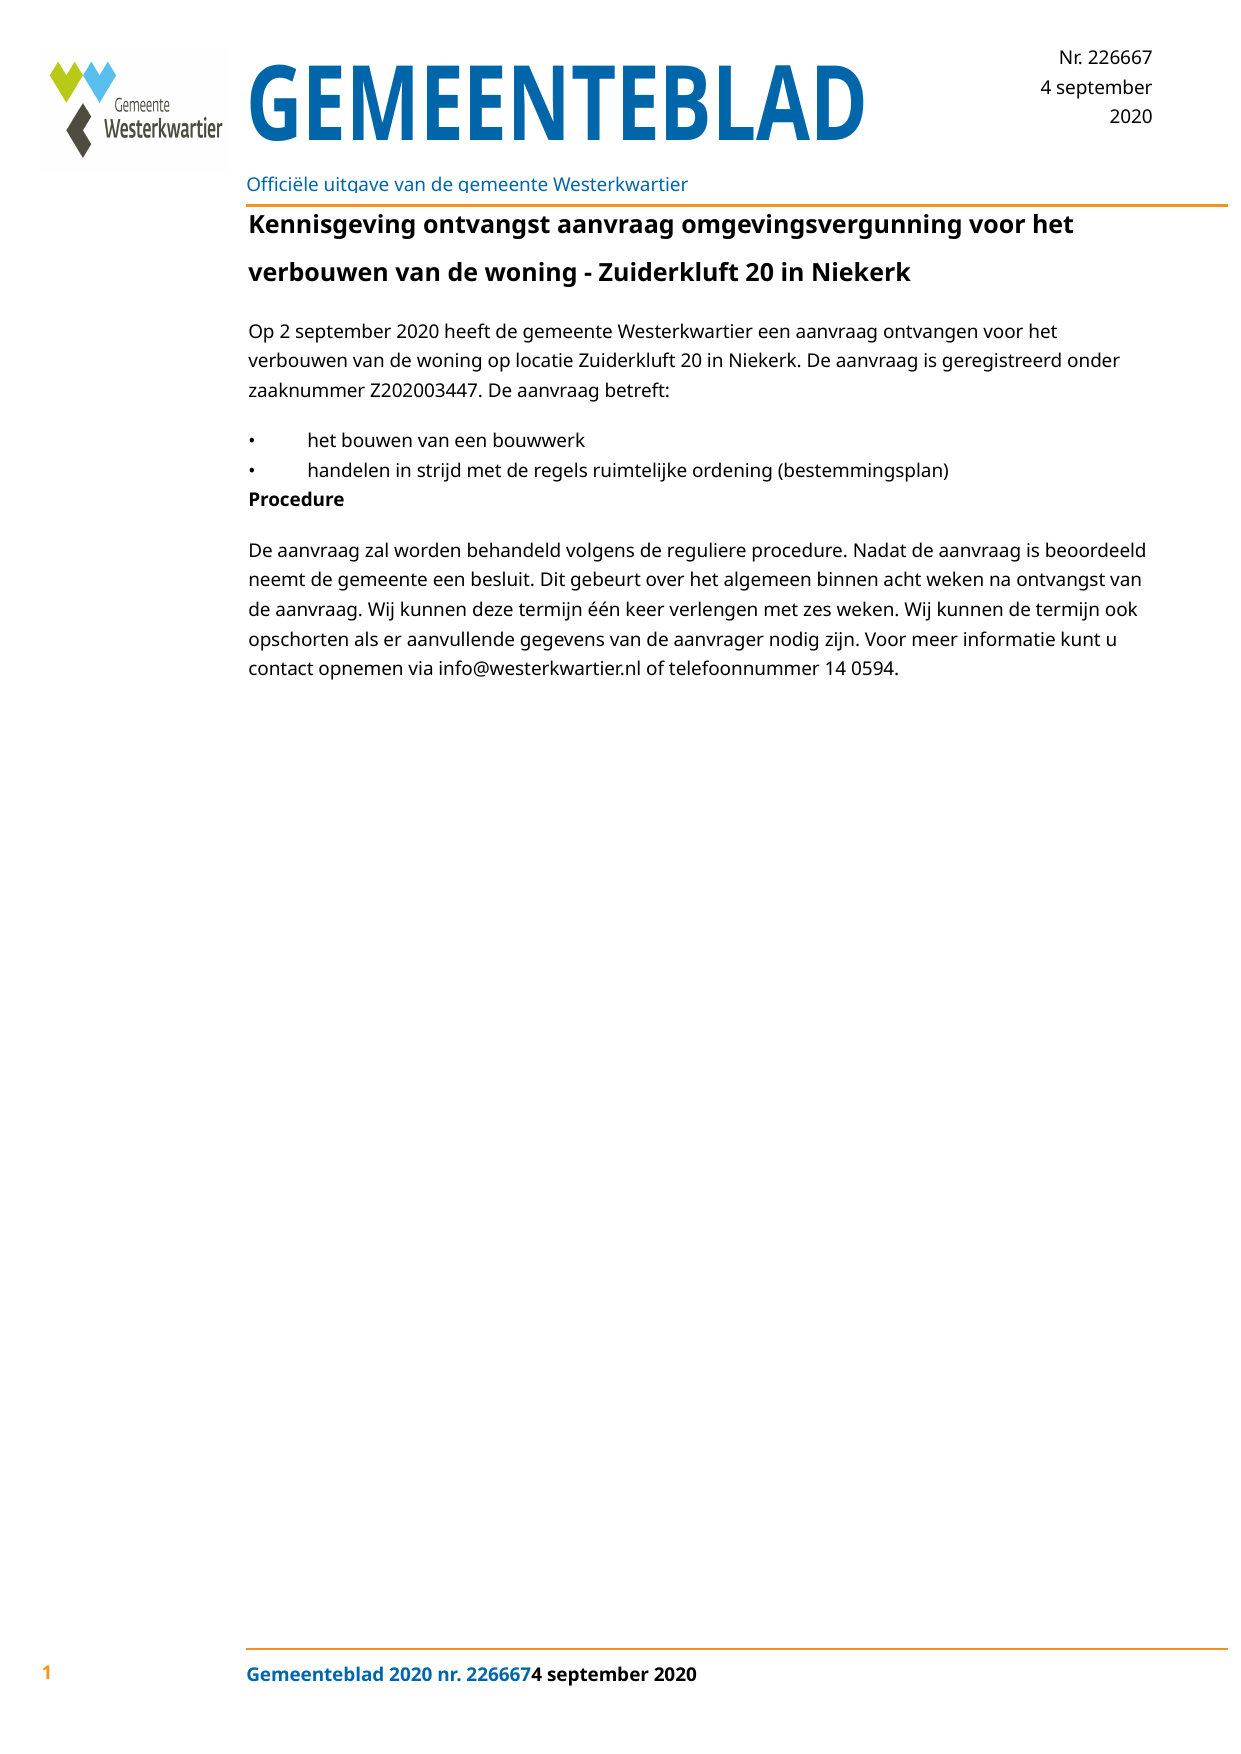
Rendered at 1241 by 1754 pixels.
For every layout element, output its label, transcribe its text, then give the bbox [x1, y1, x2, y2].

picture [41, 47, 231, 172]
text Procedure [248, 487, 1152, 512]
text De aanvraag zal worden behandeld volgens de reguliere procedure. Nadat de aanvraag is beoordeeld neemt de gemeente een besluit. Dit gebeurt over het algemeen binnen acht weken na ontvangst van de aanvraag. Wij kunnen deze termijn één keer verlengen met zes weken. Wij kunnen de termijn ook opschorten als er aanvullende gegevens van de aanvrager nodig zijn. Voor meer informatie kunt u contact opnemen via info@westerkwartier.nl of telefoonnummer 14 0594. [248, 537, 1152, 681]
list het bouwen van een bouwwerk [248, 427, 1152, 453]
text Op 2 september 2020 heeft de gemeente Westerkwartier een aanvraag ontvangen voor het verbouwen van de woning op locatie Zuiderkluft 20 in Niekerk. De aanvraag is geregistreerd onder zaaknummer Z202003447. De aanvraag betreft: [248, 318, 1152, 403]
text Kennisgeving ontvangst aanvraag omgevingsvergunning voor het verbouwen van de woning - Zuiderkluft 20 in Niekerk [248, 207, 1152, 288]
list handelen in strijd met de regels ruimtelijke ordening (bestemmingsplan) [248, 457, 1152, 483]
